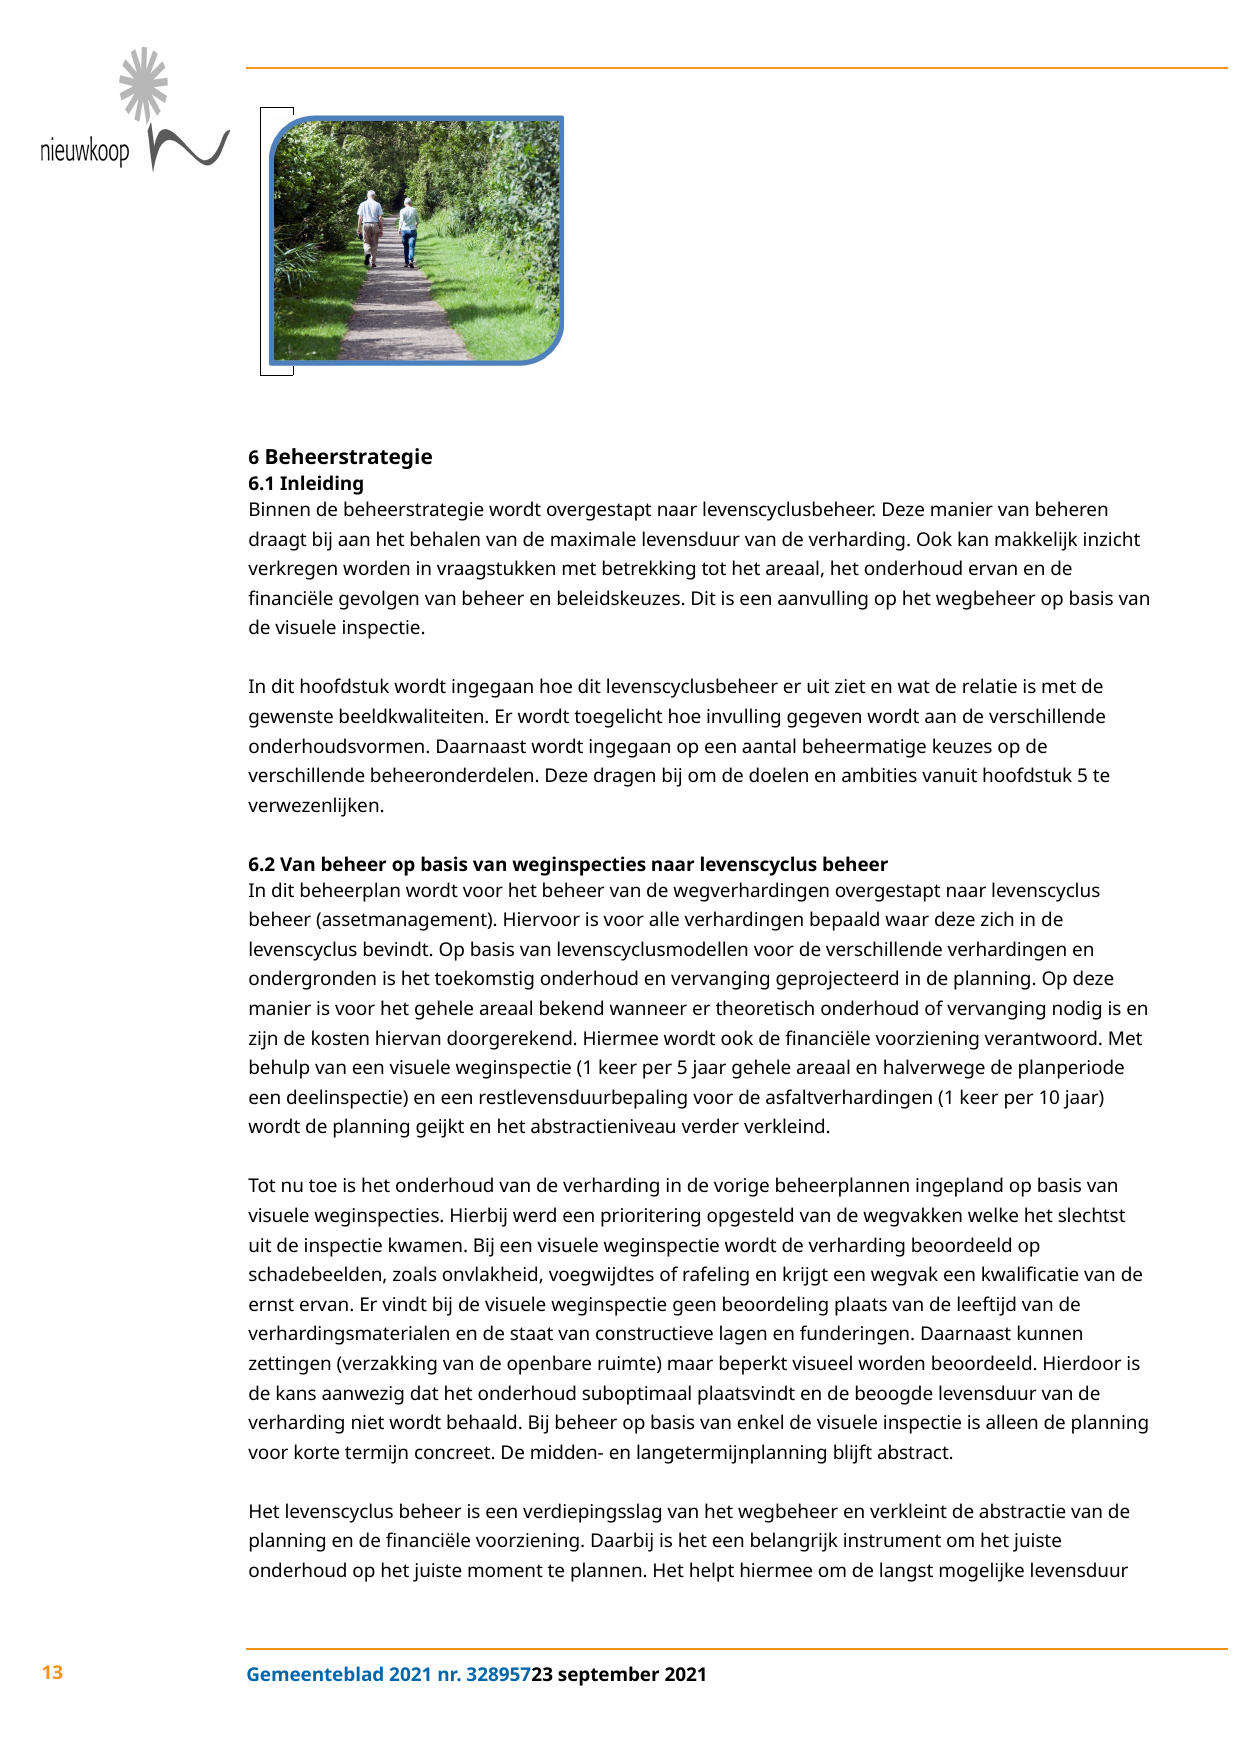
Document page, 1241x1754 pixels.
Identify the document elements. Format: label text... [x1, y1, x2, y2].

text Het levenscyclus beheer is een verdiepingsslag van het wegbeheer en verkleint de abstractie van de planning en de financiële voorziening. Daarbij is het een belangrijk instrument om het juiste onderhoud op het juiste moment te plannen. Het helpt hiermee om de langst mogelijke levensduur [248, 1498, 1152, 1583]
picture [268, 115, 565, 366]
text 6.2 Van beheer op basis van weginspecties naar levenscyclus beheer [248, 851, 1152, 877]
text In dit hoofdstuk wordt ingegaan hoe dit levenscyclusbeheer er uit ziet en wat de relatie is met de gewenste beeldkwaliteiten. Er wordt toegelicht hoe invulling gegeven wordt aan de verschillende onderhoudsvormen. Daarnaast wordt ingegaan op een aantal beheermatige keuzes op de verschillende beheeronderdelen. Deze dragen bij om de doelen en ambities vanuit hoofdstuk 5 te verwezenlijken. [248, 674, 1152, 818]
text 6.1 Inleiding [248, 470, 1152, 496]
text 6 Beheerstrategie [248, 442, 1152, 470]
picture [41, 47, 231, 172]
text Binnen de beheerstrategie wordt overgestapt naar levenscyclusbeheer. Deze manier van beheren draagt bij aan het behalen van de maximale levensduur van de verharding. Ook kan makkelijk inzicht verkregen worden in vraagstukken met betrekking tot het areaal, het onderhoud ervan en de financiële gevolgen van beheer en beleidskeuzes. Dit is een aanvulling op het wegbeheer op basis van de visuele inspectie. [248, 496, 1152, 640]
text Tot nu toe is het onderhoud van de verharding in de vorige beheerplannen ingepland op basis van visuele weginspecties. Hierbij werd een prioritering opgesteld van de wegvakken welke het slechtst uit de inspectie kwamen. Bij een visuele weginspectie wordt de verharding beoordeeld op schadebeelden, zoals onvlakheid, voegwijdtes of rafeling en krijgt een wegvak een kwalificatie van de ernst ervan. Er vindt bij de visuele weginspectie geen beoordeling plaats van de leeftijd van de verhardingsmaterialen en de staat van constructieve lagen en funderingen. Daarnaast kunnen zettingen (verzakking van de openbare ruimte) maar beperkt visueel worden beoordeeld. Hierdoor is de kans aanwezig dat het onderhoud suboptimaal plaatsvindt en de beoogde levensduur van de verharding niet wordt behaald. Bij beheer op basis van enkel de visuele inspectie is alleen de planning voor korte termijn concreet. De midden- en langetermijnplanning blijft abstract. [248, 1173, 1152, 1465]
text In dit beheerplan wordt voor het beheer van de wegverhardingen overgestapt naar levenscyclus beheer (assetmanagement). Hiervoor is voor alle verhardingen bepaald waar deze zich in de levenscyclus bevindt. Op basis van levenscyclusmodellen voor de verschillende verhardingen en ondergronden is het toekomstig onderhoud en vervanging geprojecteerd in de planning. Op deze manier is voor het gehele areaal bekend wanneer er theoretisch onderhoud of vervanging nodig is en zijn de kosten hiervan doorgerekend. Hiermee wordt ook de financiële voorziening verantwoord. Met behulp van een visuele weginspectie (1 keer per 5 jaar gehele areaal en halverwege de planperiode een deelinspectie) en een restlevensduurbepaling voor de asfaltverhardingen (1 keer per 10 jaar) wordt de planning geijkt en het abstractieniveau verder verkleind. [248, 877, 1152, 1139]
